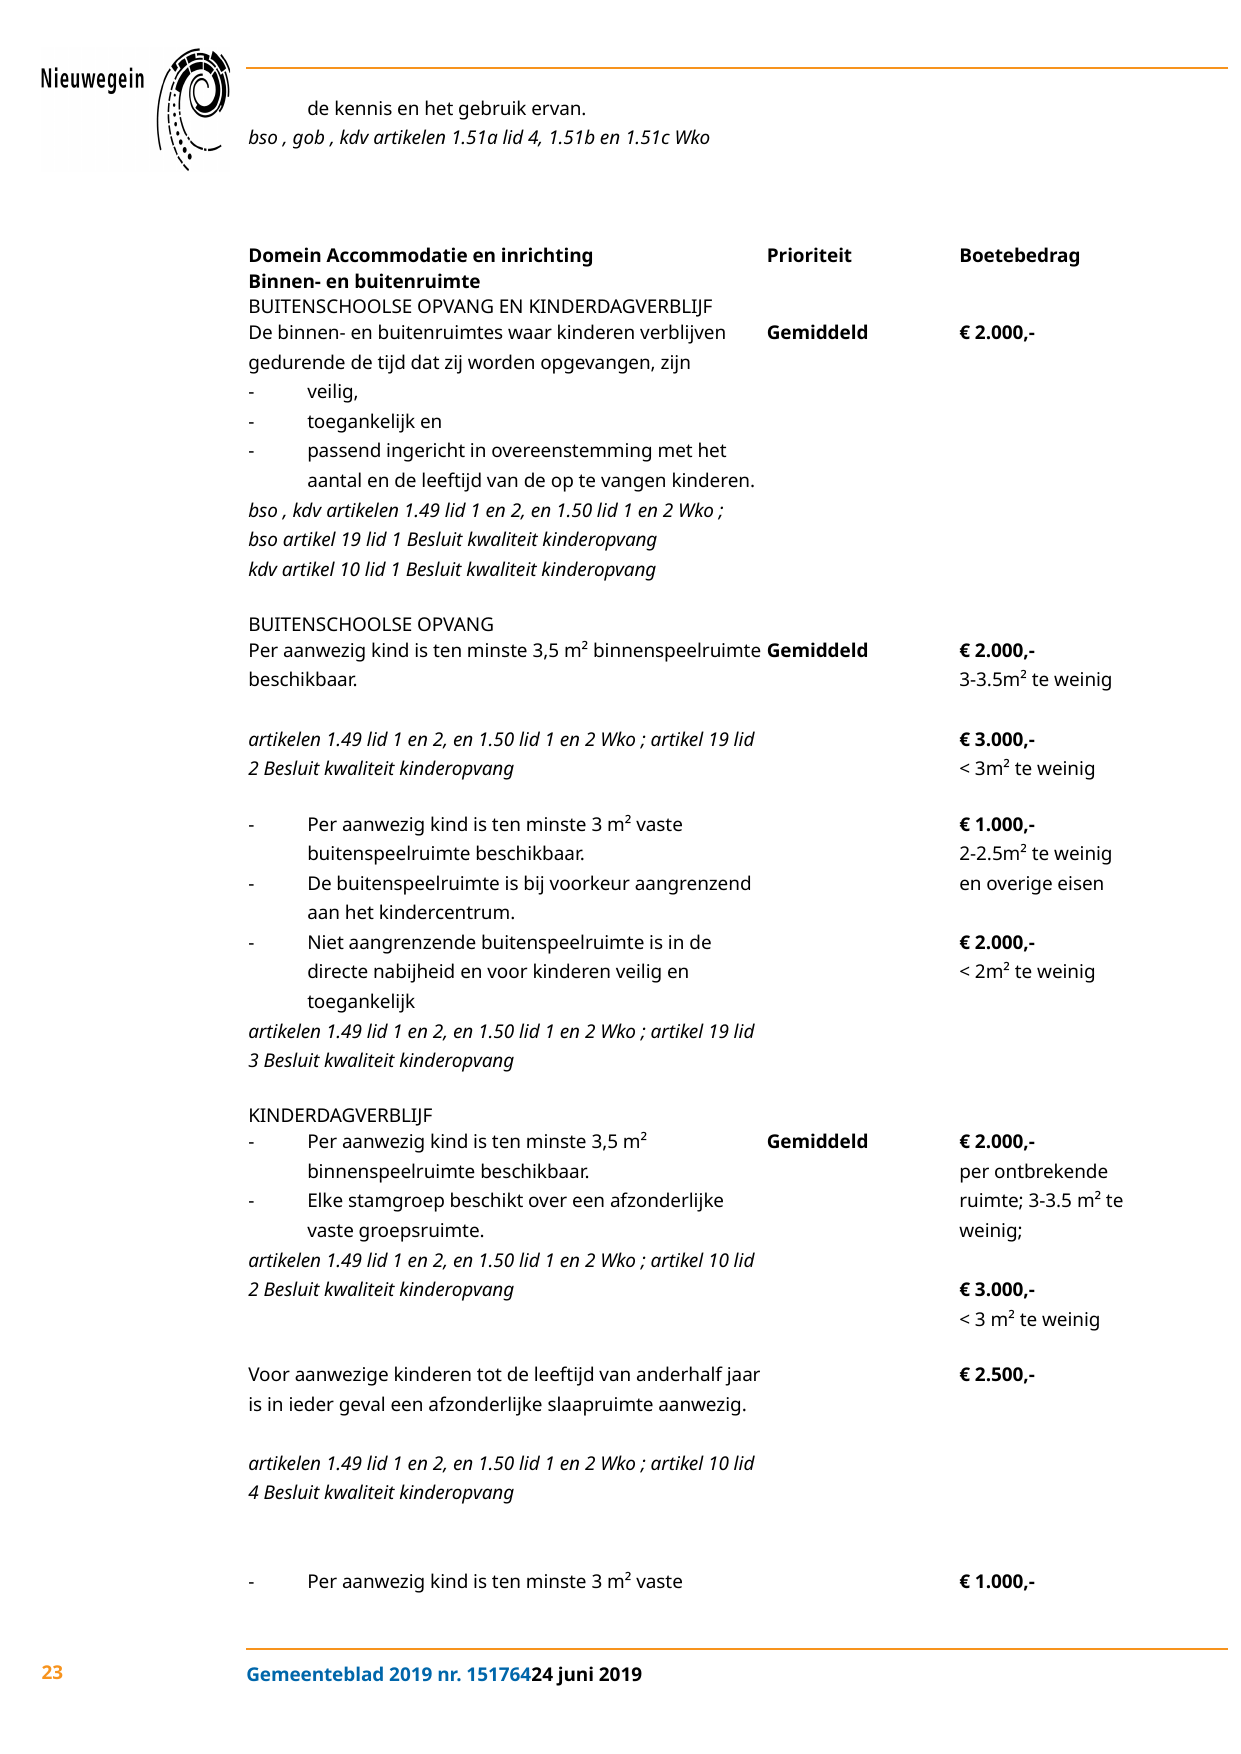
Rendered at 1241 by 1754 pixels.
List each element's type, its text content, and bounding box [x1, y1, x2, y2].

table_header [767, 1568, 959, 1593]
table_cell KINDERDAGVERBLIJF [248, 1103, 1152, 1128]
table_cell BUITENSCHOOLSE OPVANG [248, 611, 1152, 637]
table_cell € 1.000,- 2-2.5m² te weinig en overige eisen € 2.000,- < 2m² te weinig [959, 811, 1152, 1103]
table_cell Gemiddeld [767, 1129, 959, 1535]
table_cell Per aanwezig kind is ten minste 3,5 m² binnenspeelruimte beschikbaar. Elke stamgroep beschikt over een afzonderlijke vaste groepsruimte. artikelen 1.49 lid 1 en 2, en 1.50 lid 1 en 2 Wko ; artikel 10 lid 2 Besluit kwaliteit kinderopvang [248, 1129, 767, 1361]
table_cell Voor aanwezige kinderen tot de leeftijd van anderhalf jaar is in ieder geval een afzonderlijke slaapruimte aanwezig. artikelen 1.49 lid 1 en 2, en 1.50 lid 1 en 2 Wko ; artikel 10 lid 4 Besluit kwaliteit kinderopvang [248, 1361, 767, 1535]
table_header Domein Accommodatie en inrichting [248, 242, 767, 268]
table_cell € 2.000,- 3-3.5m² te weinig € 3.000,- < 3m² te weinig [959, 637, 1152, 811]
table_cell De binnen- en buitenruimtes waar kinderen verblijven gedurende de tijd dat zij worden opgevangen, zijn veilig, toegankelijk en passend ingericht in overeenstemming met het aantal en de leeftijd van de op te vangen kinderen. bso , kdv artikelen 1.49 lid 1 en 2, en 1.50 lid 1 en 2 Wko ; bso artikel 19 lid 1 Besluit kwaliteit kinderopvang kdv artikel 10 lid 1 Besluit kwaliteit kinderopvang [248, 319, 767, 611]
table_cell [959, 95, 1152, 180]
table_cell de kennis en het gebruik ervan. bso , gob , kdv artikelen 1.51a lid 4, 1.51b en 1.51c Wko [248, 95, 767, 180]
table_header Per aanwezig kind is ten minste 3 m² vaste [248, 1568, 767, 1593]
picture [41, 47, 231, 172]
table_header Boetebedrag [959, 242, 1152, 268]
table_cell € 2.500,- [959, 1361, 1152, 1535]
table_cell Per aanwezig kind is ten minste 3,5 m² binnenspeelruimte beschikbaar. artikelen 1.49 lid 1 en 2, en 1.50 lid 1 en 2 Wko ; artikel 19 lid 2 Besluit kwaliteit kinderopvang [248, 637, 767, 811]
table_header Prioriteit [767, 242, 959, 268]
table_cell Binnen- en buitenruimte [248, 268, 1152, 294]
table_cell € 2.000,- [959, 319, 1152, 611]
table_cell € 2.000,- per ontbrekende ruimte; 3-3.5 m² te weinig; € 3.000,- < 3 m² te weinig [959, 1129, 1152, 1361]
table_cell Gemiddeld [767, 319, 959, 611]
table_cell [767, 95, 959, 180]
table_cell BUITENSCHOOLSE OPVANG EN KINDERDAGVERBLIJF [248, 294, 1152, 319]
table_cell Gemiddeld [767, 637, 959, 1103]
table_cell Per aanwezig kind is ten minste 3 m² vaste buitenspeelruimte beschikbaar. De buitenspeelruimte is bij voorkeur aangrenzend aan het kindercentrum. Niet aangrenzende buitenspeelruimte is in de directe nabijheid en voor kinderen veilig en toegankelijk artikelen 1.49 lid 1 en 2, en 1.50 lid 1 en 2 Wko ; artikel 19 lid 3 Besluit kwaliteit kinderopvang [248, 811, 767, 1103]
table_header € 1.000,- [959, 1568, 1152, 1593]
